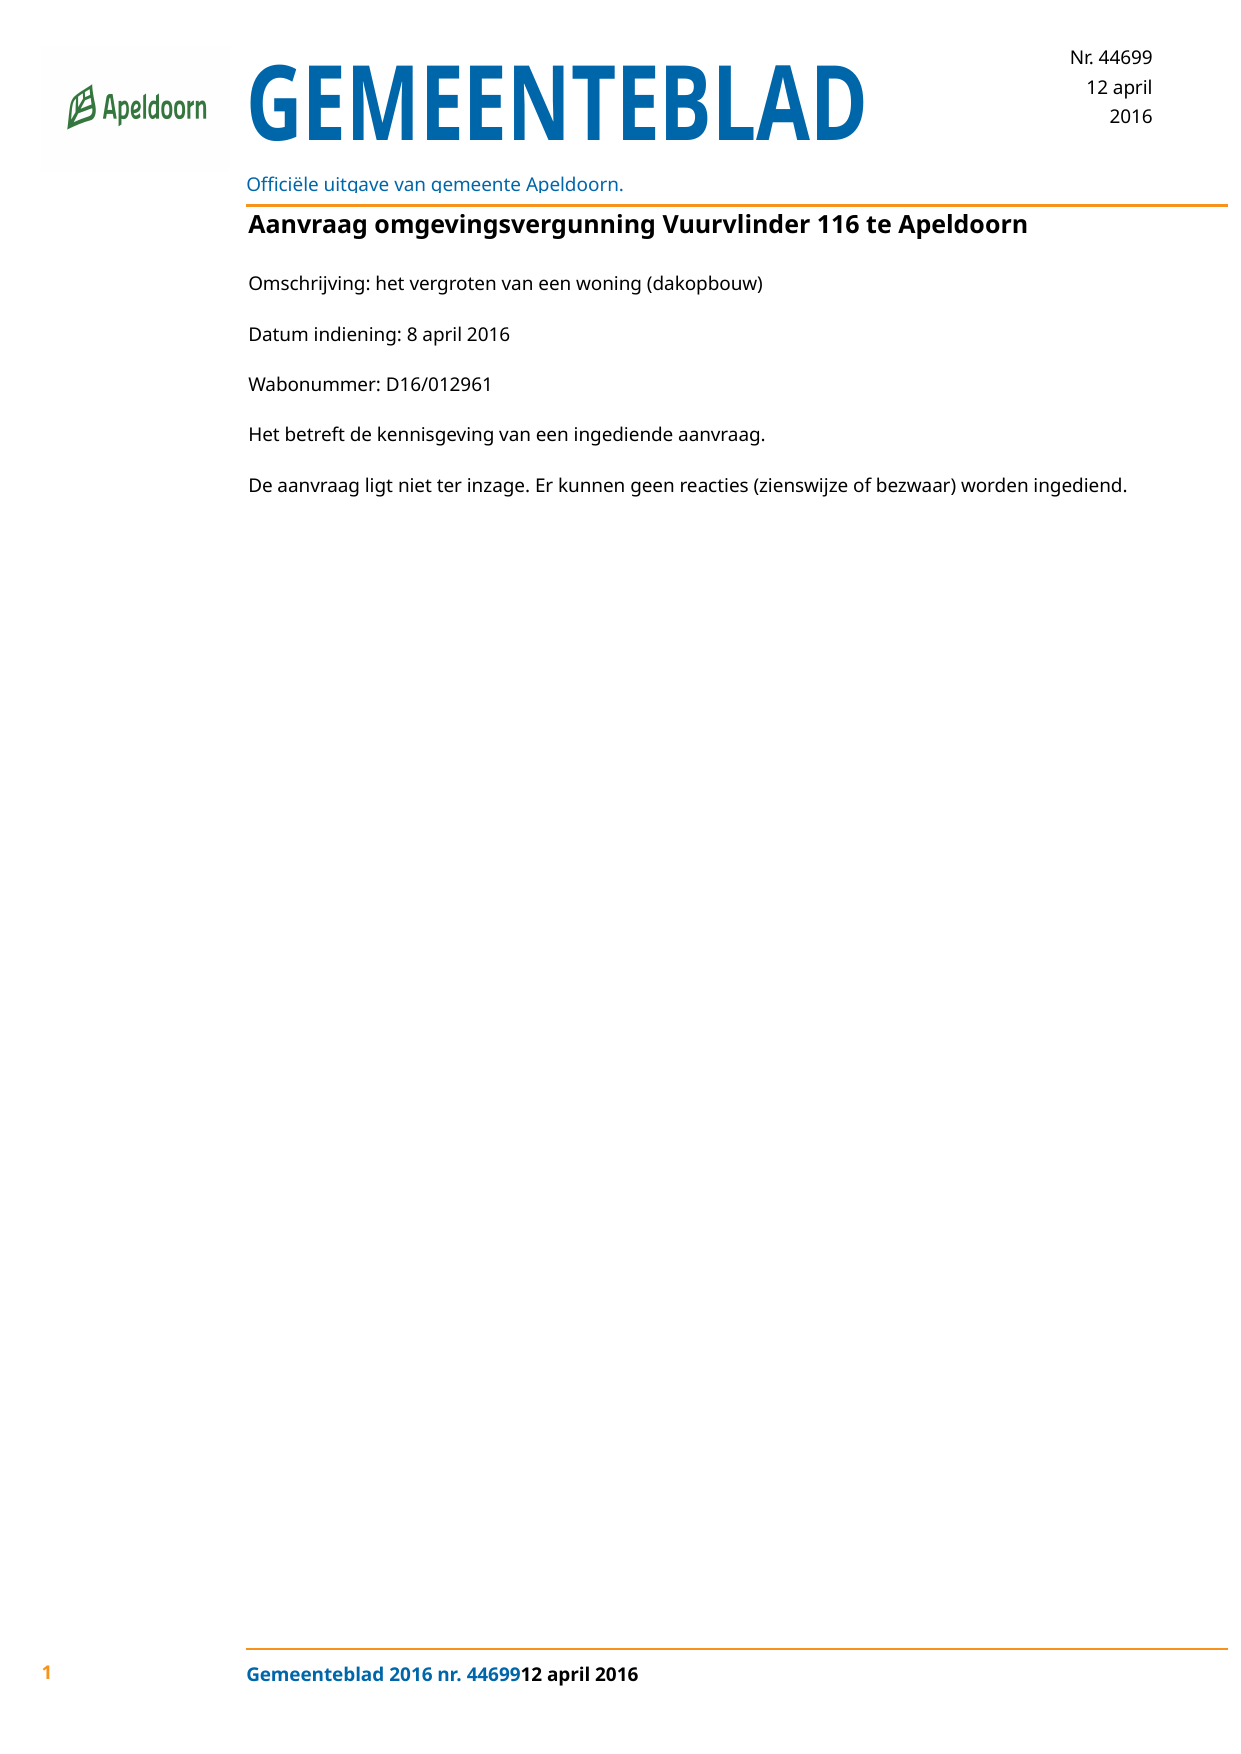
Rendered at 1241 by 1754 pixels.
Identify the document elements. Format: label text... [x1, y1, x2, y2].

text Datum indiening: 8 april 2016 [248, 321, 1152, 346]
text Het betreft de kennisgeving van een ingediende aanvraag. [248, 422, 1152, 447]
text Omschrijving: het vergroten van een woning (dakopbouw) [248, 270, 1152, 296]
text De aanvraag ligt niet ter inzage. Er kunnen geen reacties (zienswijze of bezwaar) worden ingediend. [248, 472, 1152, 498]
text Aanvraag omgevingsvergunning Vuurvlinder 116 te Apeldoorn [248, 207, 1152, 241]
picture [41, 47, 231, 172]
text Wabonummer: D16/012961 [248, 371, 1152, 397]
